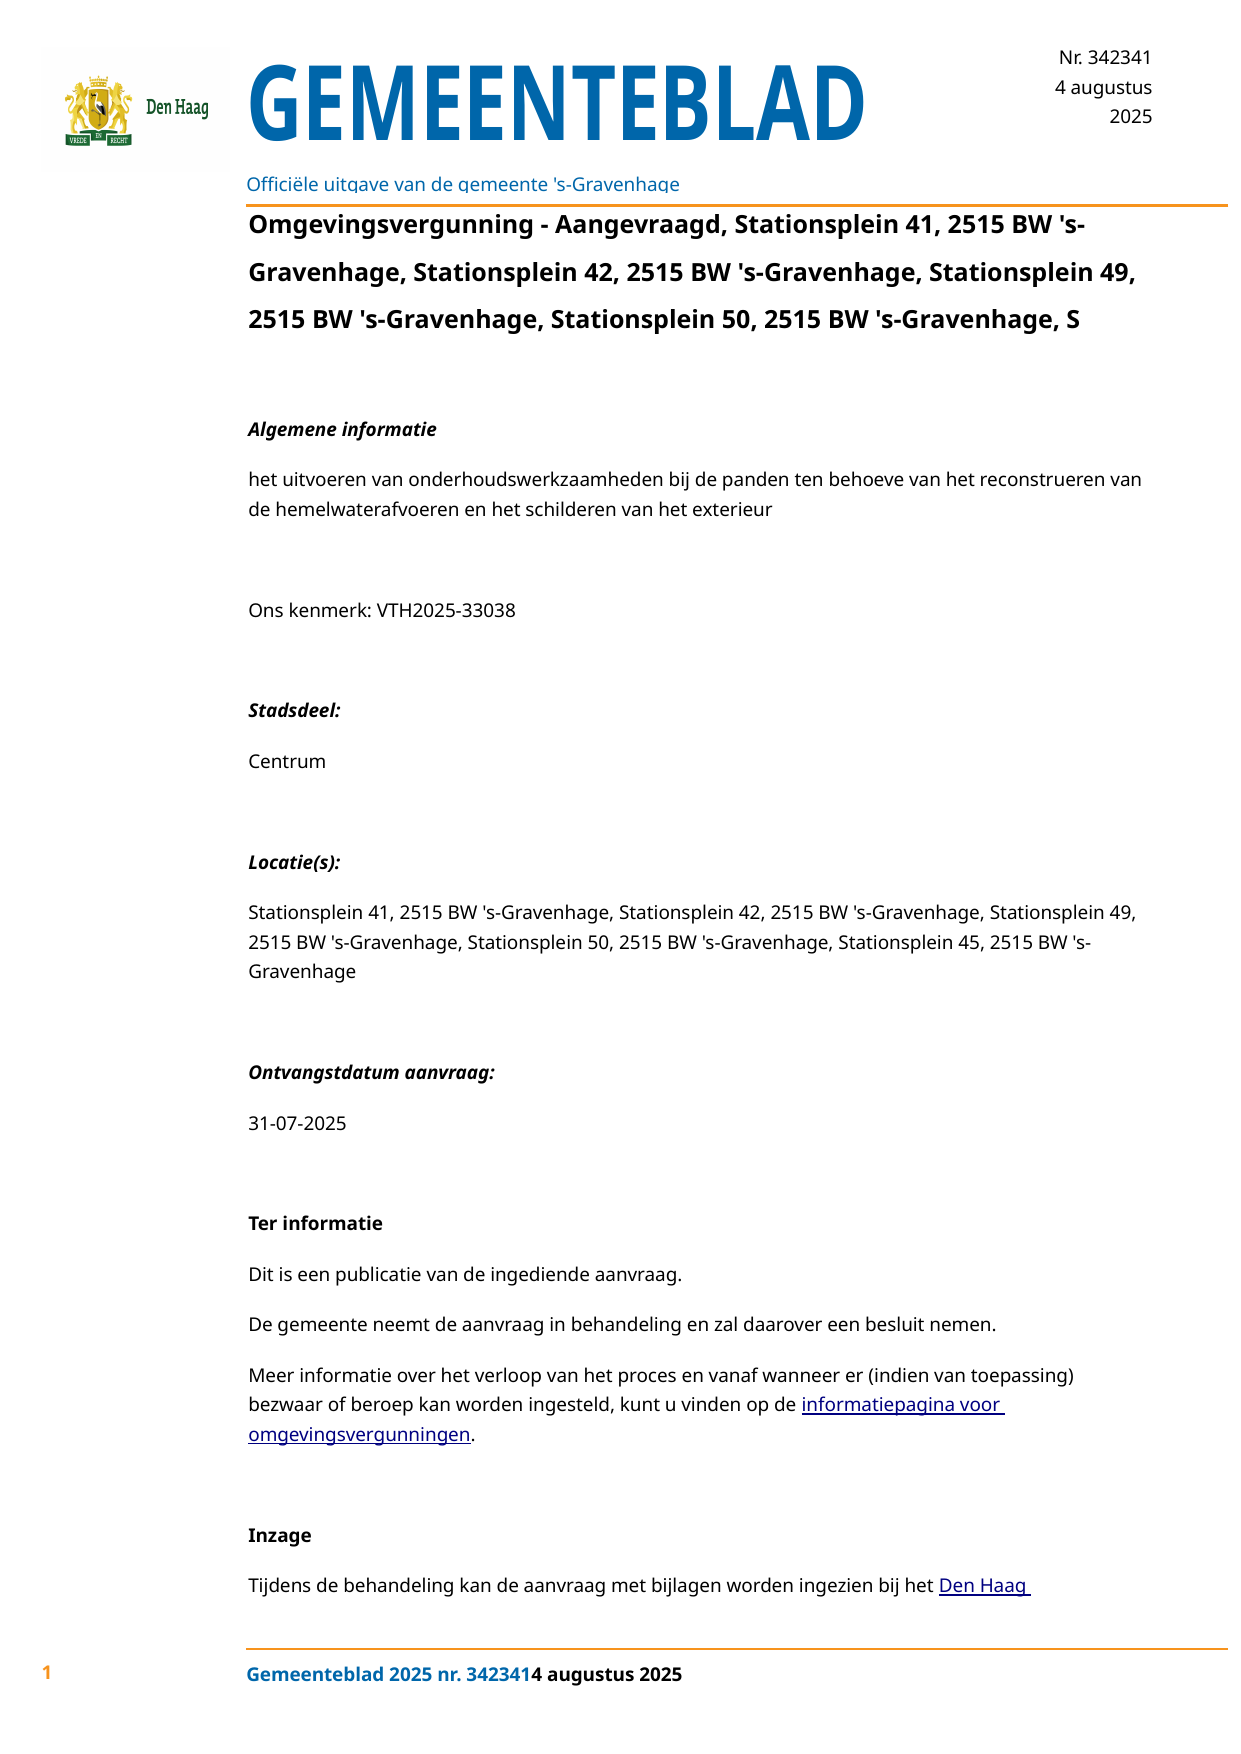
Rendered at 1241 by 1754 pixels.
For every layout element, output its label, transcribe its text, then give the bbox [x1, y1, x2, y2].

text De gemeente neemt de aanvraag in behandeling en zal daarover een besluit nemen. [248, 1311, 1152, 1337]
text Dit is een publicatie van de ingediende aanvraag. [248, 1261, 1152, 1287]
text het uitvoeren van onderhoudswerkzaamheden bij de panden ten behoeve van het reconstrueren van de hemelwaterafvoeren en het schilderen van het exterieur [248, 466, 1152, 522]
picture [41, 47, 231, 172]
text Ter informatie [248, 1211, 1152, 1236]
text Ontvangstdatum aanvraag: [248, 1059, 1152, 1085]
text Locatie(s): [248, 849, 1152, 874]
text Stationsplein 41, 2515 BW 's-Gravenhage, Stationsplein 42, 2515 BW 's-Gravenhage, Stationsplein 49, 2515 BW 's-Gravenhage, Stationsplein 50, 2515 BW 's-Gravenhage, Stationsplein 45, 2515 BW 's-Gravenhage [248, 899, 1152, 984]
text Meer informatie over het verloop van het proces en vanaf wanneer er (indien van toepassing) bezwaar of beroep kan worden ingesteld, kunt u vinden op de informatiepagina voor omgevingsvergunningen. [248, 1362, 1152, 1447]
text Omgevingsvergunning - Aangevraagd, Stationsplein 41, 2515 BW 's-Gravenhage, Stationsplein 42, 2515 BW 's-Gravenhage, Stationsplein 49, 2515 BW 's-Gravenhage, Stationsplein 50, 2515 BW 's-Gravenhage, S [248, 207, 1152, 336]
text Centrum [248, 748, 1152, 774]
text Algemene informatie [248, 416, 1152, 442]
text 31-07-2025 [248, 1110, 1152, 1135]
text Tijdens de behandeling kan de aanvraag met bijlagen worden ingezien bij het Den Haag [248, 1572, 1152, 1598]
text Inzage [248, 1522, 1152, 1547]
text Stadsdeel: [248, 698, 1152, 723]
text Ons kenmerk: VTH2025-33038 [248, 597, 1152, 622]
